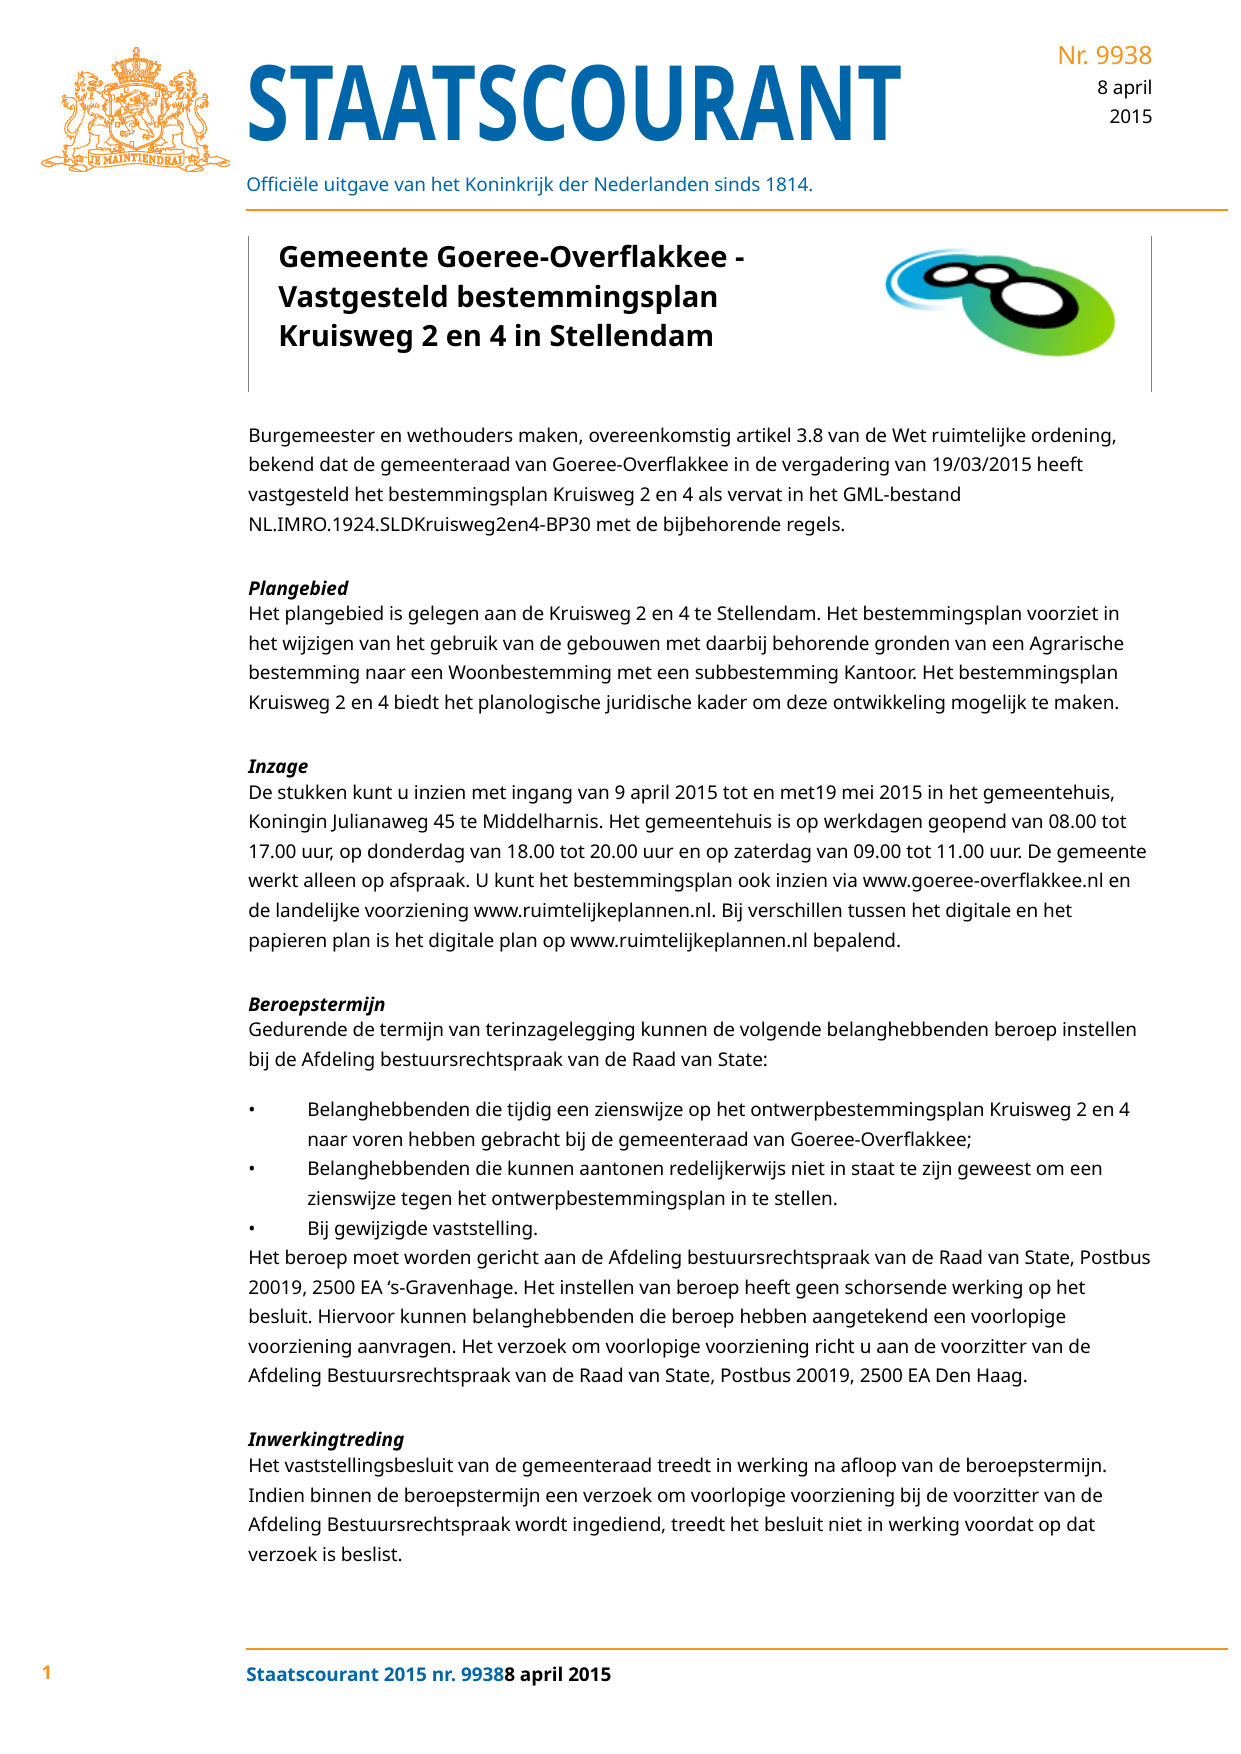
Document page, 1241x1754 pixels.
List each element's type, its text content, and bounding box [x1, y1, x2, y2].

text Het vaststellingsbesluit van de gemeenteraad treedt in werking na afloop van de beroepstermijn. Indien binnen de beroepstermijn een verzoek om voorlopige voorziening bij de voorzitter van de Afdeling Bestuursrechtspraak wordt ingediend, treedt het besluit niet in werking voordat op dat verzoek is beslist. [248, 1452, 1152, 1567]
text Beroepstermijn [248, 991, 1152, 1016]
list Belanghebbenden die tijdig een zienswijze op het ontwerpbestemmingsplan Kruisweg 2 en 4 naar voren hebben gebracht bij de gemeenteraad van Goeree-Overflakkee; [248, 1096, 1152, 1152]
picture [41, 47, 231, 172]
text Het plangebied is gelegen aan de Kruisweg 2 en 4 te Stellendam. Het bestemmingsplan voorziet in het wijzigen van het gebruik van de gebouwen met daarbij behorende gronden van een Agrarische bestemming naar een Woonbestemming met een subbestemming Kantoor. Het bestemmingsplan Kruisweg 2 en 4 biedt het planologische juridische kader om deze ontwikkeling mogelijk te maken. [248, 600, 1152, 715]
list Belanghebbenden die kunnen aantonen redelijkerwijs niet in staat te zijn geweest om een zienswijze tegen het ontwerpbestemmingsplan in te stellen. [248, 1156, 1152, 1211]
text Plangebied [248, 575, 1152, 600]
text Gedurende de termijn van terinzagelegging kunnen de volgende belanghebbenden beroep instellen bij de Afdeling bestuursrechtspraak van de Raad van State: [248, 1016, 1152, 1072]
table_header Gemeente Goeree-Overflakkee - Vastgesteld bestemmingsplan Kruisweg 2 en 4 in Stellendam [249, 236, 850, 392]
list Bij gewijzigde vaststelling. [248, 1215, 1152, 1241]
table_header [850, 236, 1151, 392]
text Inwerkingtreding [248, 1427, 1152, 1452]
text Het beroep moet worden gericht aan de Afdeling bestuursrechtspraak van de Raad van State, Postbus 20019, 2500 EA ‘s-Gravenhage. Het instellen van beroep heeft geen schorsende werking op het besluit. Hiervoor kunnen belanghebbenden die beroep hebben aangetekend een voorlopige voorziening aanvragen. Het verzoek om voorlopige voorziening richt u aan de voorzitter van de Afdeling Bestuursrechtspraak van de Raad van State, Postbus 20019, 2500 EA Den Haag. [248, 1244, 1152, 1388]
text Burgemeester en wethouders maken, overeenkomstig artikel 3.8 van de Wet ruimtelijke ordening, bekend dat de gemeenteraad van Goeree-Overflakkee in de vergadering van 19/03/2015 heeft vastgesteld het bestemmingsplan Kruisweg 2 en 4 als vervat in het GML-bestand NL.IMRO.1924.SLDKruisweg2en4-BP30 met de bijbehorende regels. [248, 422, 1152, 536]
picture [882, 236, 1119, 367]
text De stukken kunt u inzien met ingang van 9 april 2015 tot en met19 mei 2015 in het gemeentehuis, Koningin Julianaweg 45 te Middelharnis. Het gemeentehuis is op werkdagen geopend van 08.00 tot 17.00 uur, op donderdag van 18.00 tot 20.00 uur en op zaterdag van 09.00 tot 11.00 uur. De gemeente werkt alleen op afspraak. U kunt het bestemmingsplan ook inzien via www.goeree-overflakkee.nl en de landelijke voorziening www.ruimtelijkeplannen.nl. Bij verschillen tussen het digitale en het papieren plan is het digitale plan op www.ruimtelijkeplannen.nl bepalend. [248, 779, 1152, 952]
text Inzage [248, 753, 1152, 779]
